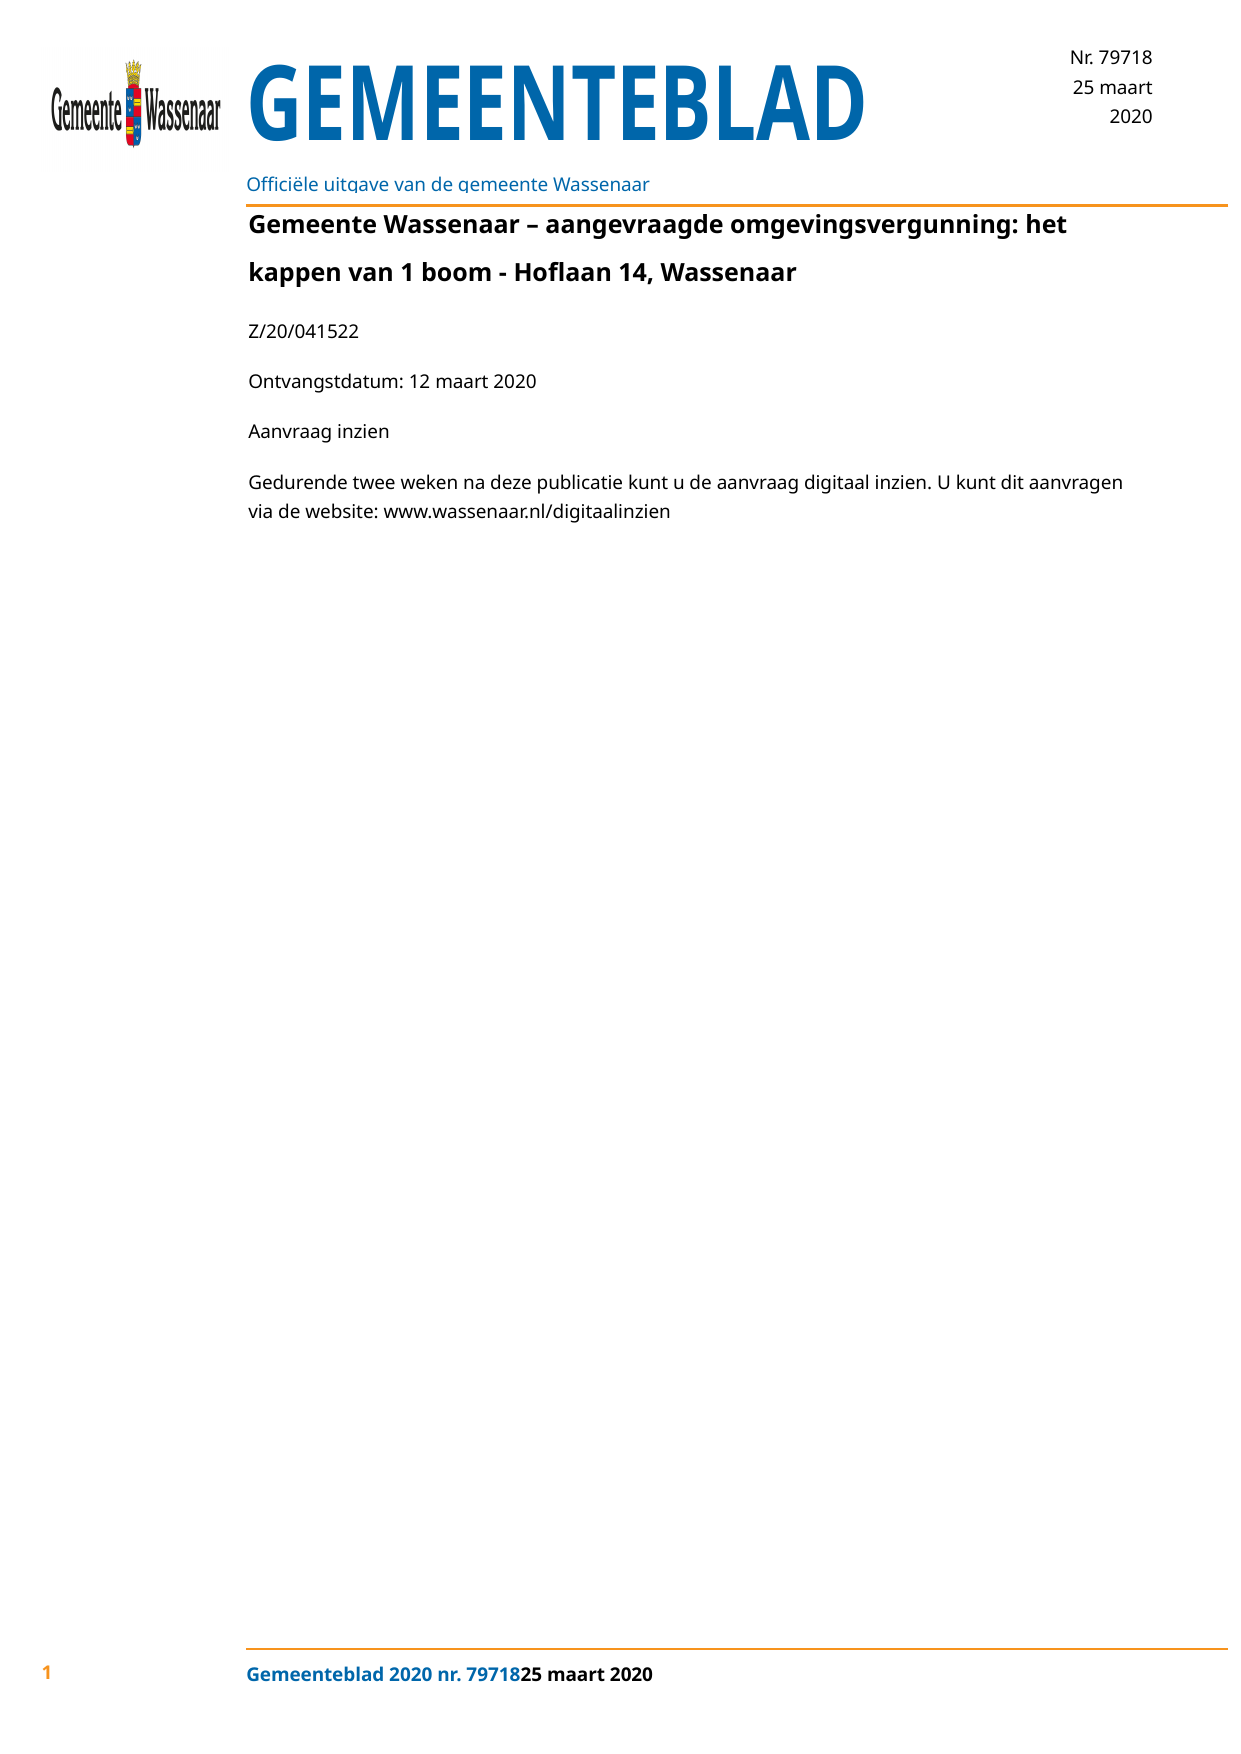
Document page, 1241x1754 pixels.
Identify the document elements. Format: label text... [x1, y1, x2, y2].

text Gemeente Wassenaar – aangevraagde omgevingsvergunning: het kappen van 1 boom - Hoflaan 14, Wassenaar [248, 207, 1152, 288]
text Aanvraag inzien [248, 419, 1152, 444]
text Ontvangstdatum: 12 maart 2020 [248, 368, 1152, 394]
text Z/20/041522 [248, 318, 1152, 344]
picture [41, 47, 231, 172]
text Gedurende twee weken na deze publicatie kunt u de aanvraag digitaal inzien. U kunt dit aanvragen via de website: www.wassenaar.nl/digitaalinzien [248, 469, 1152, 524]
